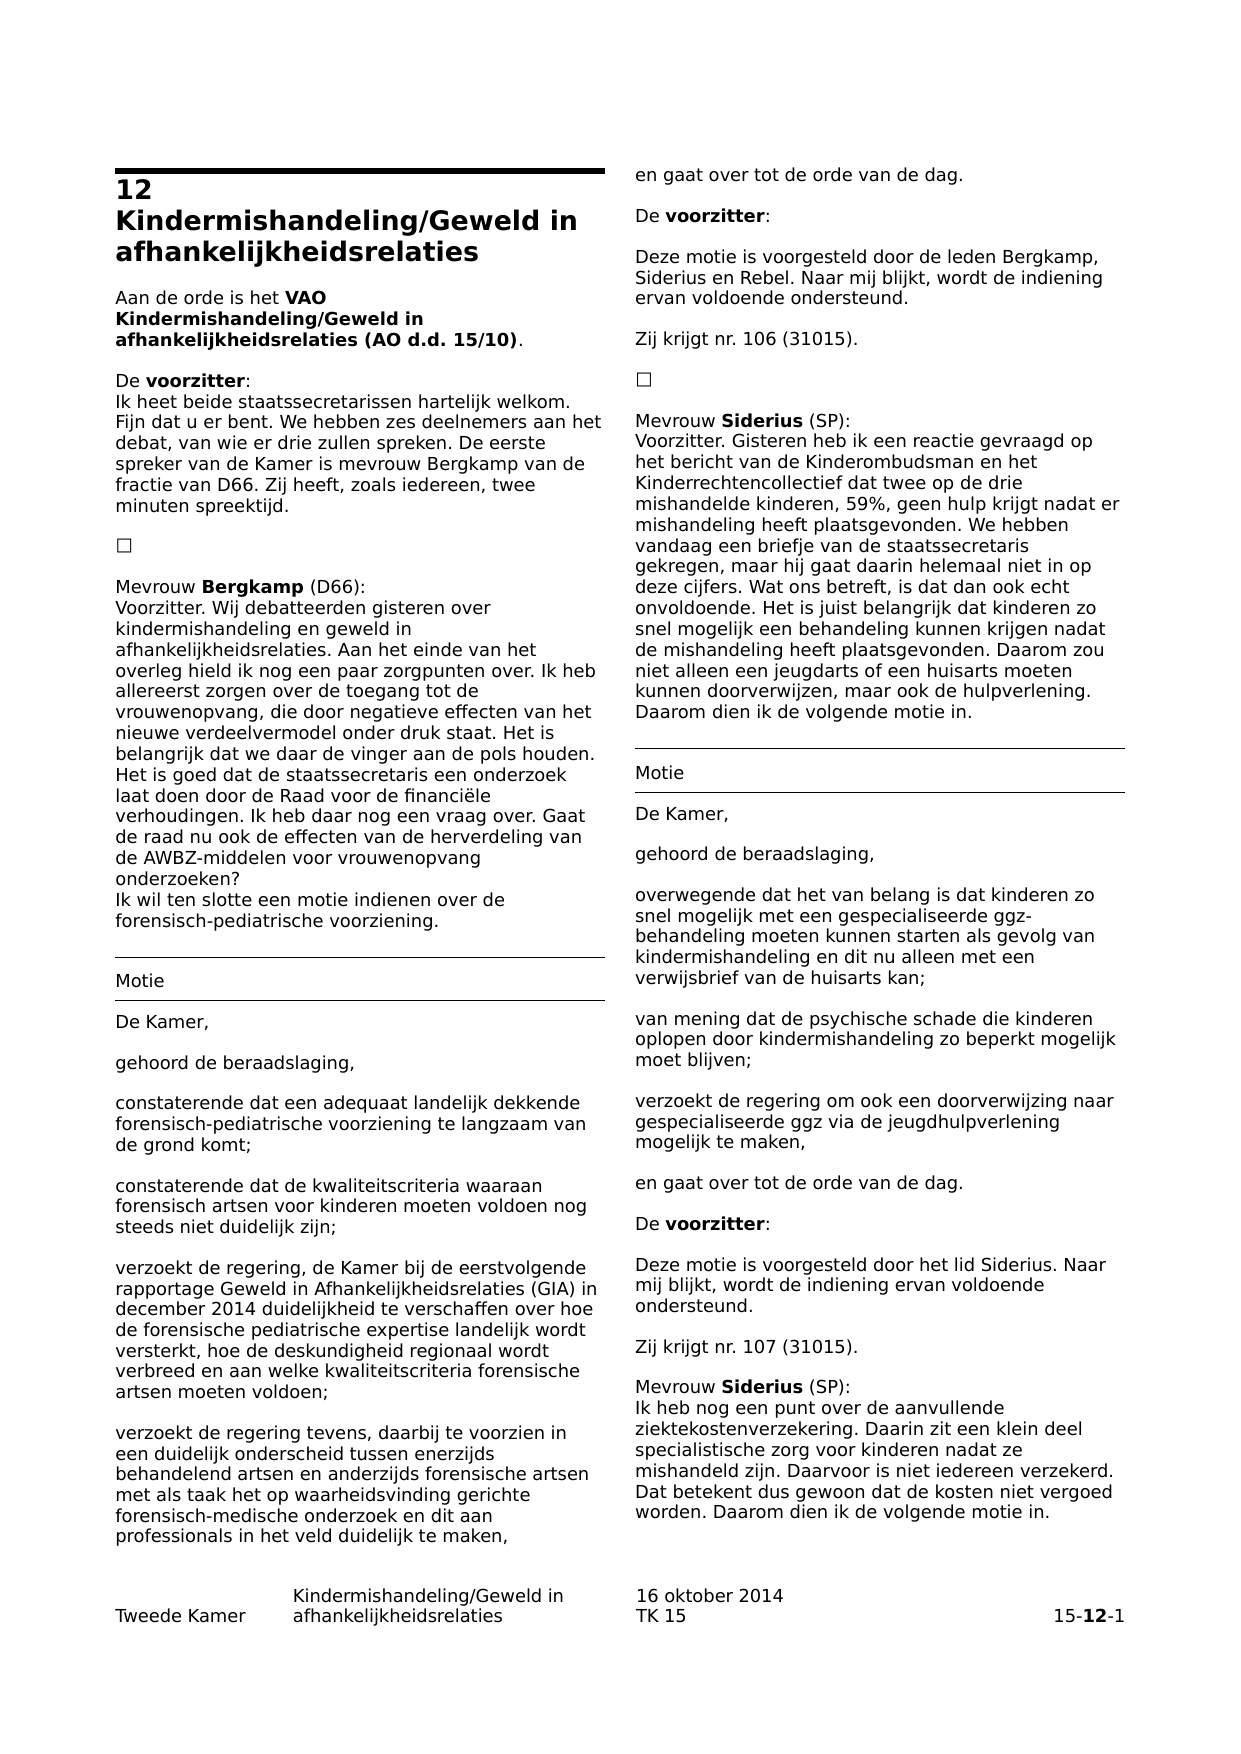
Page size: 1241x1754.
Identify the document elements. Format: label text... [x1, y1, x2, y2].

text Mevrouw Siderius (SP): [635, 1377, 1125, 1398]
text van mening dat de psychische schade die kinderen oplopen door kindermishandeling zo beperkt mogelijk moet blijven; [635, 1008, 1125, 1071]
text Motie [635, 763, 1125, 783]
text Ik heet beide staatssecretarissen hartelijk welkom. Fijn dat u er bent. We hebben zes deelnemers aan het debat, van wie er drie zullen spreken. De eerste spreker van de Kamer is mevrouw Bergkamp van de fractie van D66. Zij heeft, zoals iedereen, twee minuten spreektijd. [115, 391, 605, 516]
text De voorzitter: [635, 206, 1125, 227]
text ⬜ [635, 370, 1125, 390]
text Zij krijgt nr. 106 (31015). [635, 329, 1125, 350]
title 12 Kindermishandeling/Geweld in afhankelijkheidsrelaties [115, 174, 605, 268]
text gehoord de beraadslaging, [635, 844, 1125, 865]
text en gaat over tot de orde van de dag. [635, 165, 1125, 186]
text Deze motie is voorgesteld door de leden Bergkamp, Siderius en Rebel. Naar mij blijkt, wordt de indiening ervan voldoende ondersteund. [635, 247, 1125, 309]
text Mevrouw Bergkamp (D66): [115, 577, 605, 598]
text gehoord de beraadslaging, [115, 1052, 605, 1073]
text Deze motie is voorgesteld door het lid Siderius. Naar mij blijkt, wordt de indiening ervan voldoende ondersteund. [635, 1254, 1125, 1317]
text overwegende dat het van belang is dat kinderen zo snel mogelijk met een gespecialiseerde ggz-behandeling moeten kunnen starten als gevolg van kindermishandeling en dit nu alleen met een verwijsbrief van de huisarts kan; [635, 885, 1125, 988]
text constaterende dat de kwaliteitscriteria waaraan forensisch artsen voor kinderen moeten voldoen nog steeds niet duidelijk zijn; [115, 1175, 605, 1238]
text en gaat over tot de orde van de dag. [635, 1173, 1125, 1194]
text De voorzitter: [115, 371, 605, 391]
text Ik wil ten slotte een motie indienen over de forensisch-pediatrische voorziening. [115, 889, 605, 931]
text De Kamer, [635, 803, 1125, 824]
text verzoekt de regering om ook een doorverwijzing naar gespecialiseerde ggz via de jeugdhulpverlening mogelijk te maken, [635, 1091, 1125, 1153]
text Zij krijgt nr. 107 (31015). [635, 1337, 1125, 1357]
text verzoekt de regering tevens, daarbij te voorzien in een duidelijk onderscheid tussen enerzijds behandelend artsen en anderzijds forensische artsen met als taak het op waarheidsvinding gerichte forensisch-medische onderzoek en dit aan professionals in het veld duidelijk te maken, [115, 1423, 605, 1547]
text ⬜ [115, 536, 605, 557]
text Motie [115, 971, 605, 992]
text De Kamer, [115, 1012, 605, 1032]
text verzoekt de regering, de Kamer bij de eerstvolgende rapportage Geweld in Afhankelijkheidsrelaties (GIA) in december 2014 duidelijkheid te verschaffen over hoe de forensische pediatrische expertise landelijk wordt versterkt, hoe de deskundigheid regionaal wordt verbreed en aan welke kwaliteitscriteria forensische artsen moeten voldoen; [115, 1258, 605, 1403]
text constaterende dat een adequaat landelijk dekkende forensisch-pediatrische voorziening te langzaam van de grond komt; [115, 1093, 605, 1155]
text Mevrouw Siderius (SP): [635, 410, 1125, 431]
text De voorzitter: [635, 1214, 1125, 1234]
text Aan de orde is het VAO Kindermishandeling/Geweld in afhankelijkheidsrelaties (AO d.d. 15/10). [115, 288, 605, 351]
text Ik heb nog een punt over de aanvullende ziektekostenverzekering. Daarin zit een klein deel specialistische zorg voor kinderen nadat ze mishandeld zijn. Daarvoor is niet iedereen verzekerd. Dat betekent dus gewoon dat de kosten niet vergoed worden. Daarom dien ik de volgende motie in. [635, 1398, 1125, 1523]
text Voorzitter. Gisteren heb ik een reactie gevraagd op het bericht van de Kinderombudsman en het Kinderrechtencollectief dat twee op de drie mishandelde kinderen, 59%, geen hulp krijgt nadat er mishandeling heeft plaatsgevonden. We hebben vandaag een briefje van de staatssecretaris gekregen, maar hij gaat daarin helemaal niet in op deze cijfers. Wat ons betreft, is dat dan ook echt onvoldoende. Het is juist belangrijk dat kinderen zo snel mogelijk een behandeling kunnen krijgen nadat de mishandeling heeft plaatsgevonden. Daarom zou niet alleen een jeugdarts of een huisarts moeten kunnen doorverwijzen, maar ook de hulpverlening. Daarom dien ik de volgende motie in. [635, 431, 1125, 723]
text Voorzitter. Wij debatteerden gisteren over kindermishandeling en geweld in afhankelijkheidsrelaties. Aan het einde van het overleg hield ik nog een paar zorgpunten over. Ik heb allereerst zorgen over de toegang tot de vrouwenopvang, die door negatieve effecten van het nieuwe verdeelvermodel onder druk staat. Het is belangrijk dat we daar de vinger aan de pols houden. Het is goed dat de staatssecretaris een onderzoek laat doen door de Raad voor de financiële verhoudingen. Ik heb daar nog een vraag over. Gaat de raad nu ook de effecten van de herverdeling van de AWBZ-middelen voor vrouwenopvang onderzoeken? [115, 598, 605, 889]
